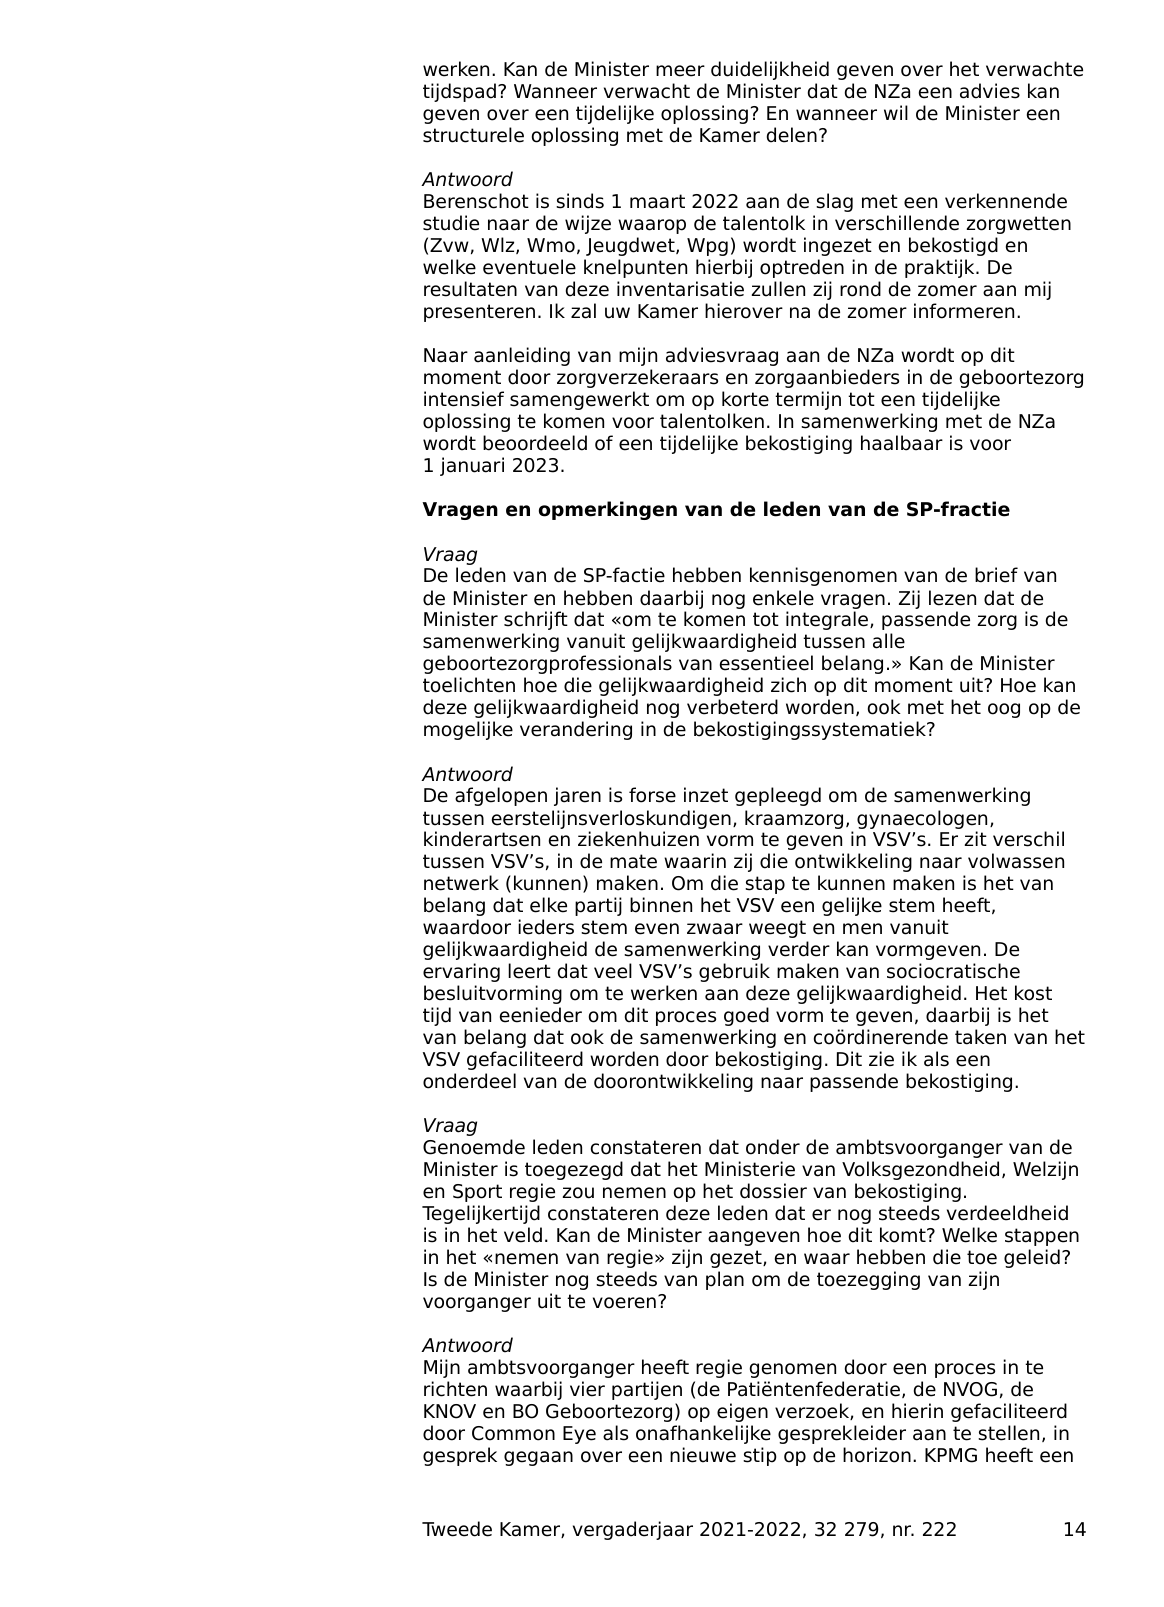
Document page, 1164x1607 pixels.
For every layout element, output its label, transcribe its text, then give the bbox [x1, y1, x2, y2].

subtitle Antwoord [422, 169, 1087, 191]
subtitle Antwoord [422, 763, 1087, 785]
text werken. Kan de Minister meer duidelijkheid geven over het verwachte tijdspad? Wanneer verwacht de Minister dat de NZa een advies kan geven over een tijdelijke oplossing? En wanneer wil de Minister een structurele oplossing met de Kamer delen? [422, 59, 1087, 147]
text De afgelopen jaren is forse inzet gepleegd om de samenwerking tussen eerstelijnsverloskundigen, kraamzorg, gynaecologen, kinderartsen en ziekenhuizen vorm te geven in VSV’s. Er zit verschil tussen VSV’s, in de mate waarin zij die ontwikkeling naar volwassen netwerk (kunnen) maken. Om die stap te kunnen maken is het van belang dat elke partij binnen het VSV een gelijke stem heeft, waardoor ieders stem even zwaar weegt en men vanuit gelijkwaardigheid de samenwerking verder kan vormgeven. De ervaring leert dat veel VSV’s gebruik maken van sociocratische besluitvorming om te werken aan deze gelijkwaardigheid. Het kost tijd van eenieder om dit proces goed vorm te geven, daarbij is het van belang dat ook de samenwerking en coördinerende taken van het VSV gefaciliteerd worden door bekostiging. Dit zie ik als een onderdeel van de doorontwikkeling naar passende bekostiging. [422, 785, 1087, 1093]
text Genoemde leden constateren dat onder de ambtsvoorganger van de Minister is toegezegd dat het Ministerie van Volksgezondheid, Welzijn en Sport regie zou nemen op het dossier van bekostiging. Tegelijkertijd constateren deze leden dat er nog steeds verdeeldheid is in het veld. Kan de Minister aangeven hoe dit komt? Welke stappen in het «nemen van regie» zijn gezet, en waar hebben die toe geleid? Is de Minister nog steeds van plan om de toezegging van zijn voorganger uit te voeren? [422, 1137, 1087, 1313]
text De leden van de SP-factie hebben kennisgenomen van de brief van de Minister en hebben daarbij nog enkele vragen. Zij lezen dat de Minister schrijft dat «om te komen tot integrale, passende zorg is de samenwerking vanuit gelijkwaardigheid tussen alle geboortezorgprofessionals van essentieel belang.» Kan de Minister toelichten hoe die gelijkwaardigheid zich op dit moment uit? Hoe kan deze gelijkwaardigheid nog verbeterd worden, ook met het oog op de mogelijke verandering in de bekostigingssystematiek? [422, 565, 1087, 741]
subtitle Vragen en opmerkingen van de leden van de SP-fractie [422, 499, 1087, 521]
text Naar aanleiding van mijn adviesvraag aan de NZa wordt op dit moment door zorgverzekeraars en zorgaanbieders in de geboortezorg intensief samengewerkt om op korte termijn tot een tijdelijke oplossing te komen voor talentolken. In samenwerking met de NZa wordt beoordeeld of een tijdelijke bekostiging haalbaar is voor 1 januari 2023. [422, 345, 1087, 477]
subtitle Vraag [422, 543, 1087, 565]
text Berenschot is sinds 1 maart 2022 aan de slag met een verkennende studie naar de wijze waarop de talentolk in verschillende zorgwetten (Zvw, Wlz, Wmo, Jeugdwet, Wpg) wordt ingezet en bekostigd en welke eventuele knelpunten hierbij optreden in de praktijk. De resultaten van deze inventarisatie zullen zij rond de zomer aan mij presenteren. Ik zal uw Kamer hierover na de zomer informeren. [422, 191, 1087, 323]
subtitle Antwoord [422, 1335, 1087, 1357]
subtitle Vraag [422, 1115, 1087, 1137]
text Mijn ambtsvoorganger heeft regie genomen door een proces in te richten waarbij vier partijen (de Patiëntenfederatie, de NVOG, de KNOV en BO Geboortezorg) op eigen verzoek, en hierin gefaciliteerd door Common Eye als onafhankelijke gesprekleider aan te stellen, in gesprek gegaan over een nieuwe stip op de horizon. KPMG heeft een [422, 1357, 1087, 1467]
